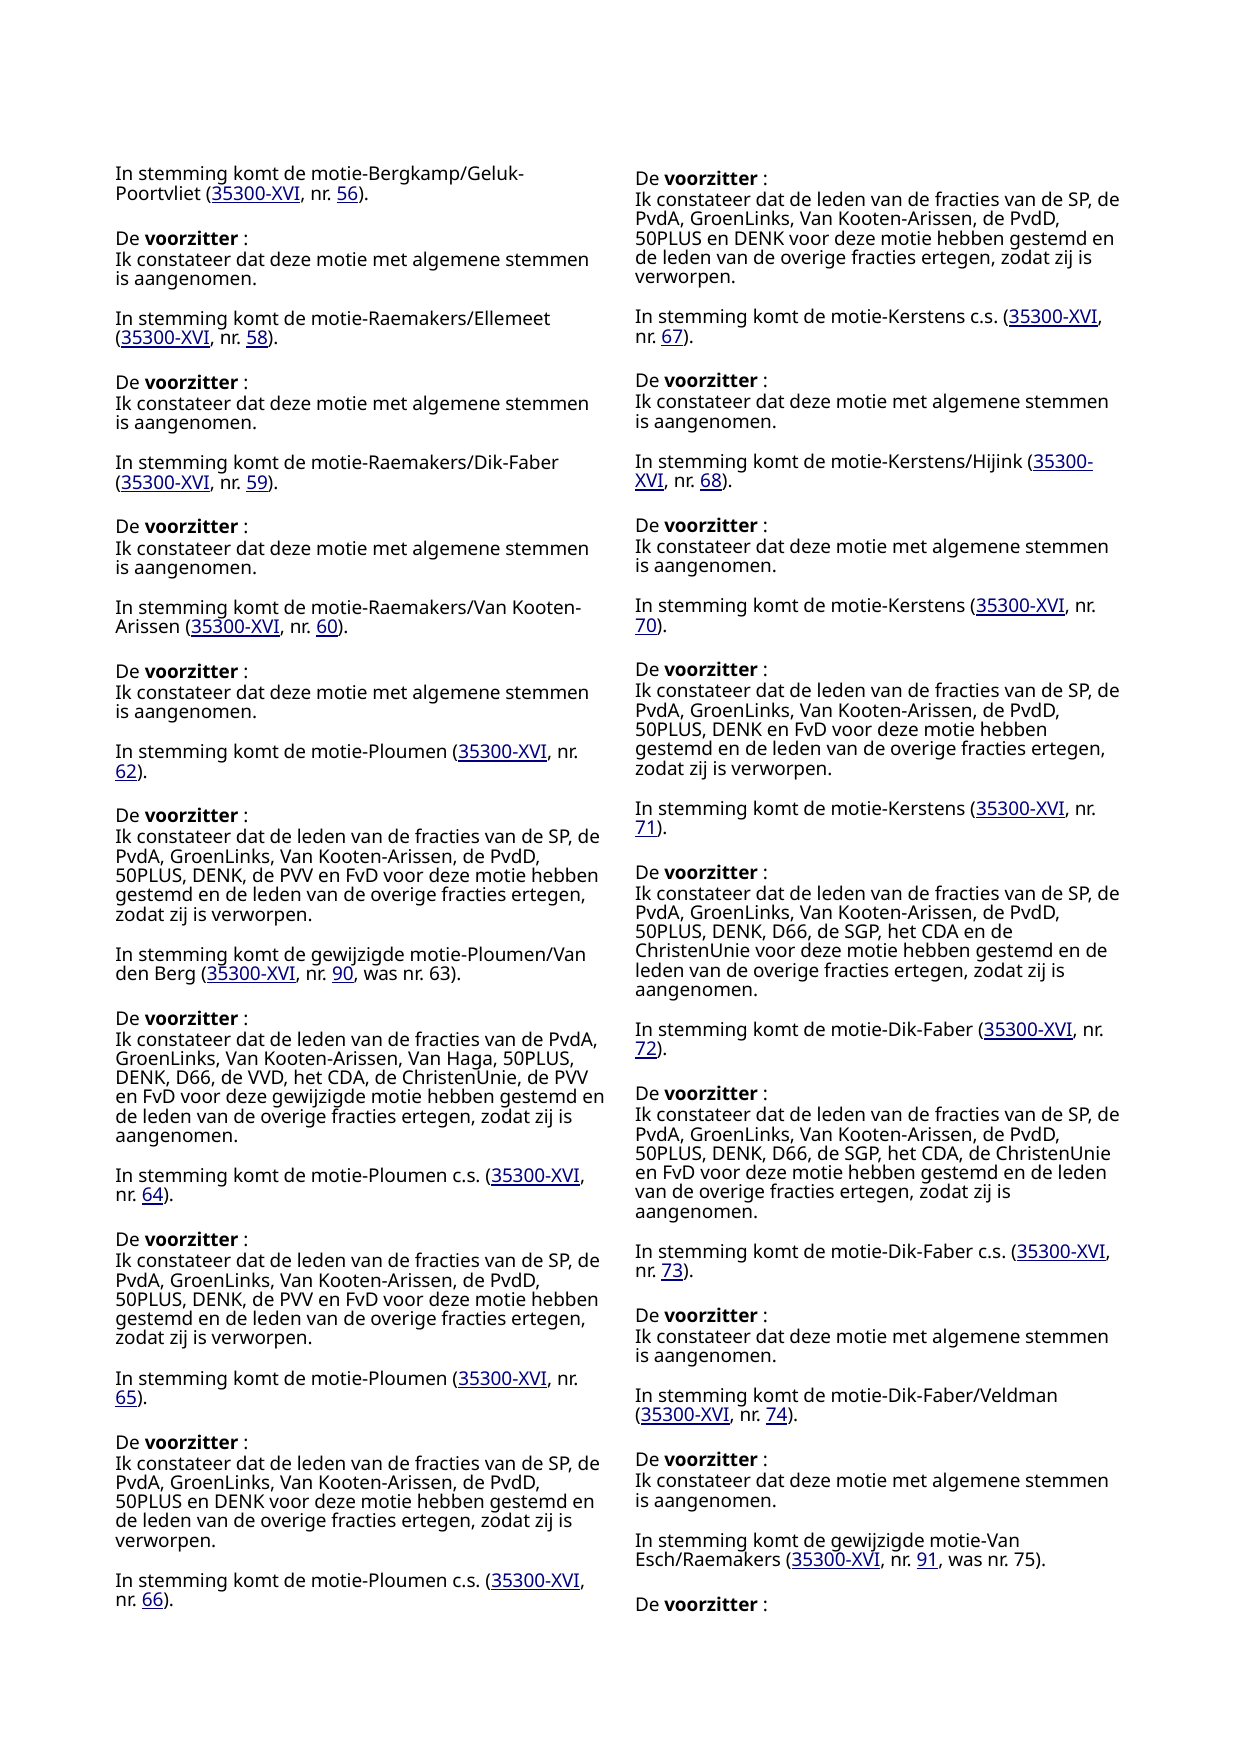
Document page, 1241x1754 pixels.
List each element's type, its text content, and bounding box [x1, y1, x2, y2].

text De voorzitter : [115, 1005, 605, 1031]
text Ik constateer dat deze motie met algemene stemmen is aangenomen. [635, 1472, 1125, 1511]
text In stemming komt de motie-Ploumen c.s. (35300-XVI, nr. 66). [115, 1572, 605, 1610]
text In stemming komt de motie-Bergkamp/Geluk-Poortvliet (35300-XVI, nr. 56). [115, 165, 605, 204]
text Ik constateer dat de leden van de fracties van de SP, de PvdA, GroenLinks, Van Kooten-Arissen, de PvdD, 50PLUS, DENK, de PVV en FvD voor deze motie hebben gestemd en de leden van de overige fracties ertegen, zodat zij is verworpen. [115, 828, 605, 925]
text Ik constateer dat deze motie met algemene stemmen is aangenomen. [115, 251, 605, 289]
text De voorzitter : [115, 1227, 605, 1252]
text In stemming komt de motie-Raemakers/Van Kooten-Arissen (35300-XVI, nr. 60). [115, 599, 605, 637]
text De voorzitter : [635, 368, 1125, 393]
text In stemming komt de motie-Dik-Faber c.s. (35300-XVI, nr. 73). [635, 1243, 1125, 1281]
text Ik constateer dat deze motie met algemene stemmen is aangenomen. [635, 1328, 1125, 1366]
text De voorzitter : [115, 369, 605, 395]
text Ik constateer dat deze motie met algemene stemmen is aangenomen. [635, 538, 1125, 576]
text In stemming komt de motie-Ploumen c.s. (35300-XVI, nr. 64). [115, 1167, 605, 1206]
text In stemming komt de motie-Kerstens/Hijink (35300-XVI, nr. 68). [635, 453, 1125, 491]
text De voorzitter : [635, 165, 1125, 191]
text In stemming komt de motie-Raemakers/Ellemeet (35300-XVI, nr. 58). [115, 310, 605, 348]
text Ik constateer dat deze motie met algemene stemmen is aangenomen. [115, 395, 605, 433]
text Ik constateer dat de leden van de fracties van de PvdA, GroenLinks, Van Kooten-Arissen, Van Haga, 50PLUS, DENK, D66, de VVD, het CDA, de ChristenUnie, de PVV en FvD voor deze gewijzigde motie hebben gestemd en de leden van de overige fracties ertegen, zodat zij is aangenomen. [115, 1031, 605, 1146]
text De voorzitter : [635, 1302, 1125, 1328]
text In stemming komt de motie-Kerstens (35300-XVI, nr. 70). [635, 597, 1125, 636]
text De voorzitter : [635, 657, 1125, 682]
text In stemming komt de motie-Kerstens c.s. (35300-XVI, nr. 67). [635, 308, 1125, 347]
text Ik constateer dat de leden van de fracties van de SP, de PvdA, GroenLinks, Van Kooten-Arissen, de PvdD, 50PLUS, DENK, D66, de SGP, het CDA, de ChristenUnie en FvD voor deze motie hebben gestemd en de leden van de overige fracties ertegen, zodat zij is aangenomen. [635, 1106, 1125, 1222]
text In stemming komt de motie-Dik-Faber/Veldman (35300-XVI, nr. 74). [635, 1387, 1125, 1426]
text In stemming komt de motie-Ploumen (35300-XVI, nr. 65). [115, 1369, 605, 1408]
text Ik constateer dat de leden van de fracties van de SP, de PvdA, GroenLinks, Van Kooten-Arissen, de PvdD, 50PLUS, DENK en FvD voor deze motie hebben gestemd en de leden van de overige fracties ertegen, zodat zij is verworpen. [635, 682, 1125, 779]
text In stemming komt de motie-Raemakers/Dik-Faber (35300-XVI, nr. 59). [115, 454, 605, 493]
text De voorzitter : [635, 859, 1125, 885]
text De voorzitter : [115, 225, 605, 251]
text De voorzitter : [635, 1591, 1125, 1617]
text Ik constateer dat de leden van de fracties van de SP, de PvdA, GroenLinks, Van Kooten-Arissen, de PvdD, 50PLUS, DENK, de PVV en FvD voor deze motie hebben gestemd en de leden van de overige fracties ertegen, zodat zij is verworpen. [115, 1252, 605, 1349]
text De voorzitter : [115, 514, 605, 539]
text In stemming komt de motie-Ploumen (35300-XVI, nr. 62). [115, 743, 605, 782]
text Ik constateer dat deze motie met algemene stemmen is aangenomen. [635, 393, 1125, 432]
text De voorzitter : [635, 1447, 1125, 1472]
text Ik constateer dat deze motie met algemene stemmen is aangenomen. [115, 684, 605, 722]
text De voorzitter : [115, 658, 605, 684]
text Ik constateer dat de leden van de fracties van de SP, de PvdA, GroenLinks, Van Kooten-Arissen, de PvdD, 50PLUS, DENK, D66, de SGP, het CDA en de ChristenUnie voor deze motie hebben gestemd en de leden van de overige fracties ertegen, zodat zij is aangenomen. [635, 885, 1125, 1000]
text De voorzitter : [115, 803, 605, 828]
text Ik constateer dat deze motie met algemene stemmen is aangenomen. [115, 539, 605, 578]
text In stemming komt de motie-Kerstens (35300-XVI, nr. 71). [635, 799, 1125, 838]
text In stemming komt de motie-Dik-Faber (35300-XVI, nr. 72). [635, 1021, 1125, 1060]
text Ik constateer dat de leden van de fracties van de SP, de PvdA, GroenLinks, Van Kooten-Arissen, de PvdD, 50PLUS en DENK voor deze motie hebben gestemd en de leden van de overige fracties ertegen, zodat zij is verworpen. [115, 1454, 605, 1551]
text Ik constateer dat de leden van de fracties van de SP, de PvdA, GroenLinks, Van Kooten-Arissen, de PvdD, 50PLUS en DENK voor deze motie hebben gestemd en de leden van de overige fracties ertegen, zodat zij is verworpen. [635, 191, 1125, 287]
text In stemming komt de gewijzigde motie-Van Esch/Raemakers (35300-XVI, nr. 91, was nr. 75). [635, 1532, 1125, 1570]
text De voorzitter : [635, 1081, 1125, 1106]
text In stemming komt de gewijzigde motie-Ploumen/Van den Berg (35300-XVI, nr. 90, was nr. 63). [115, 946, 605, 984]
text De voorzitter : [635, 512, 1125, 538]
text De voorzitter : [115, 1429, 605, 1454]
